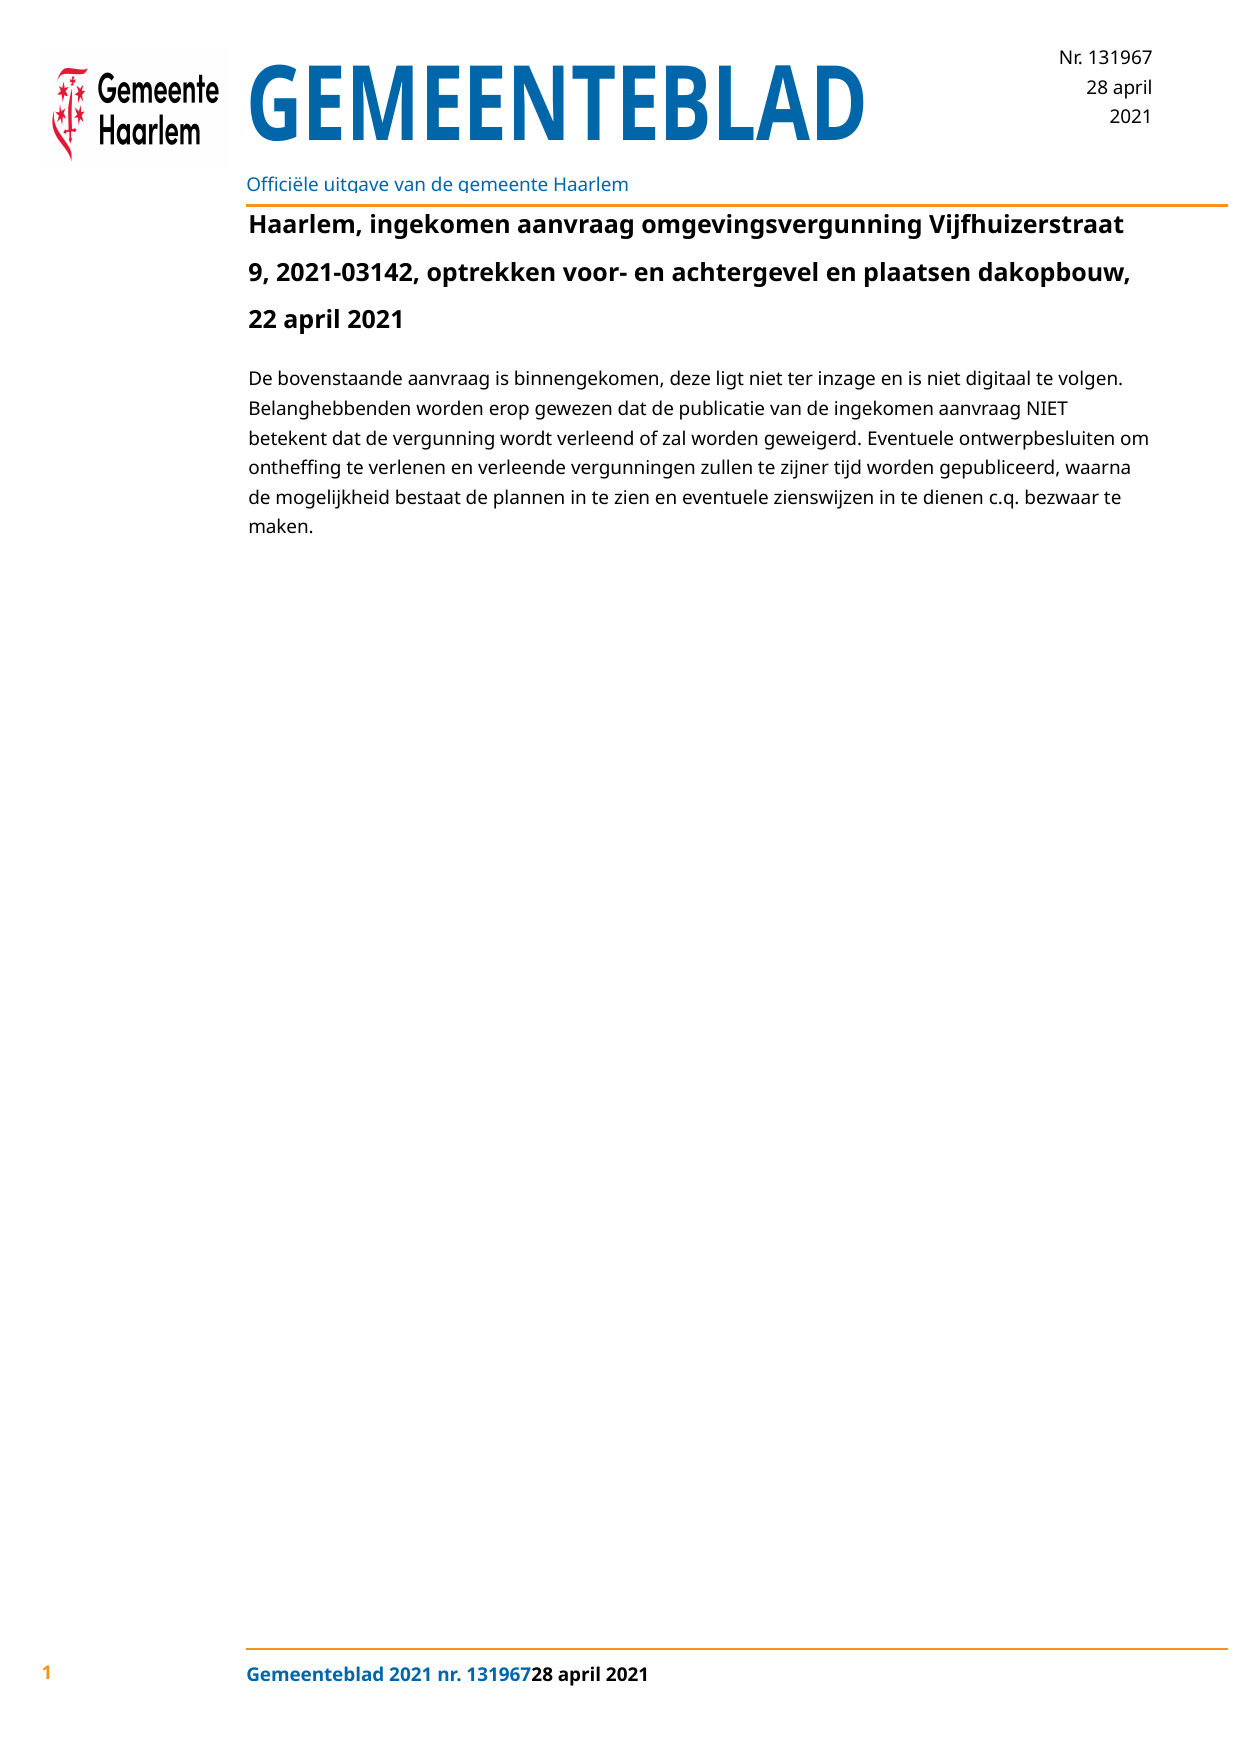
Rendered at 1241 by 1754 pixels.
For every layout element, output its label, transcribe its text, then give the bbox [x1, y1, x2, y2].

text Haarlem, ingekomen aanvraag omgevingsvergunning Vijfhuizerstraat 9, 2021-03142, optrekken voor- en achtergevel en plaatsen dakopbouw, 22 april 2021 [248, 207, 1152, 336]
text De bovenstaande aanvraag is binnengekomen, deze ligt niet ter inzage en is niet digitaal te volgen. Belanghebbenden worden erop gewezen dat de publicatie van de ingekomen aanvraag NIET betekent dat de vergunning wordt verleend of zal worden geweigerd. Eventuele ontwerpbesluiten om ontheffing te verlenen en verleende vergunningen zullen te zijner tijd worden gepubliceerd, waarna de mogelijkheid bestaat de plannen in te zien en eventuele zienswijzen in te dienen c.q. bezwaar te maken. [248, 366, 1152, 539]
picture [41, 47, 231, 172]
